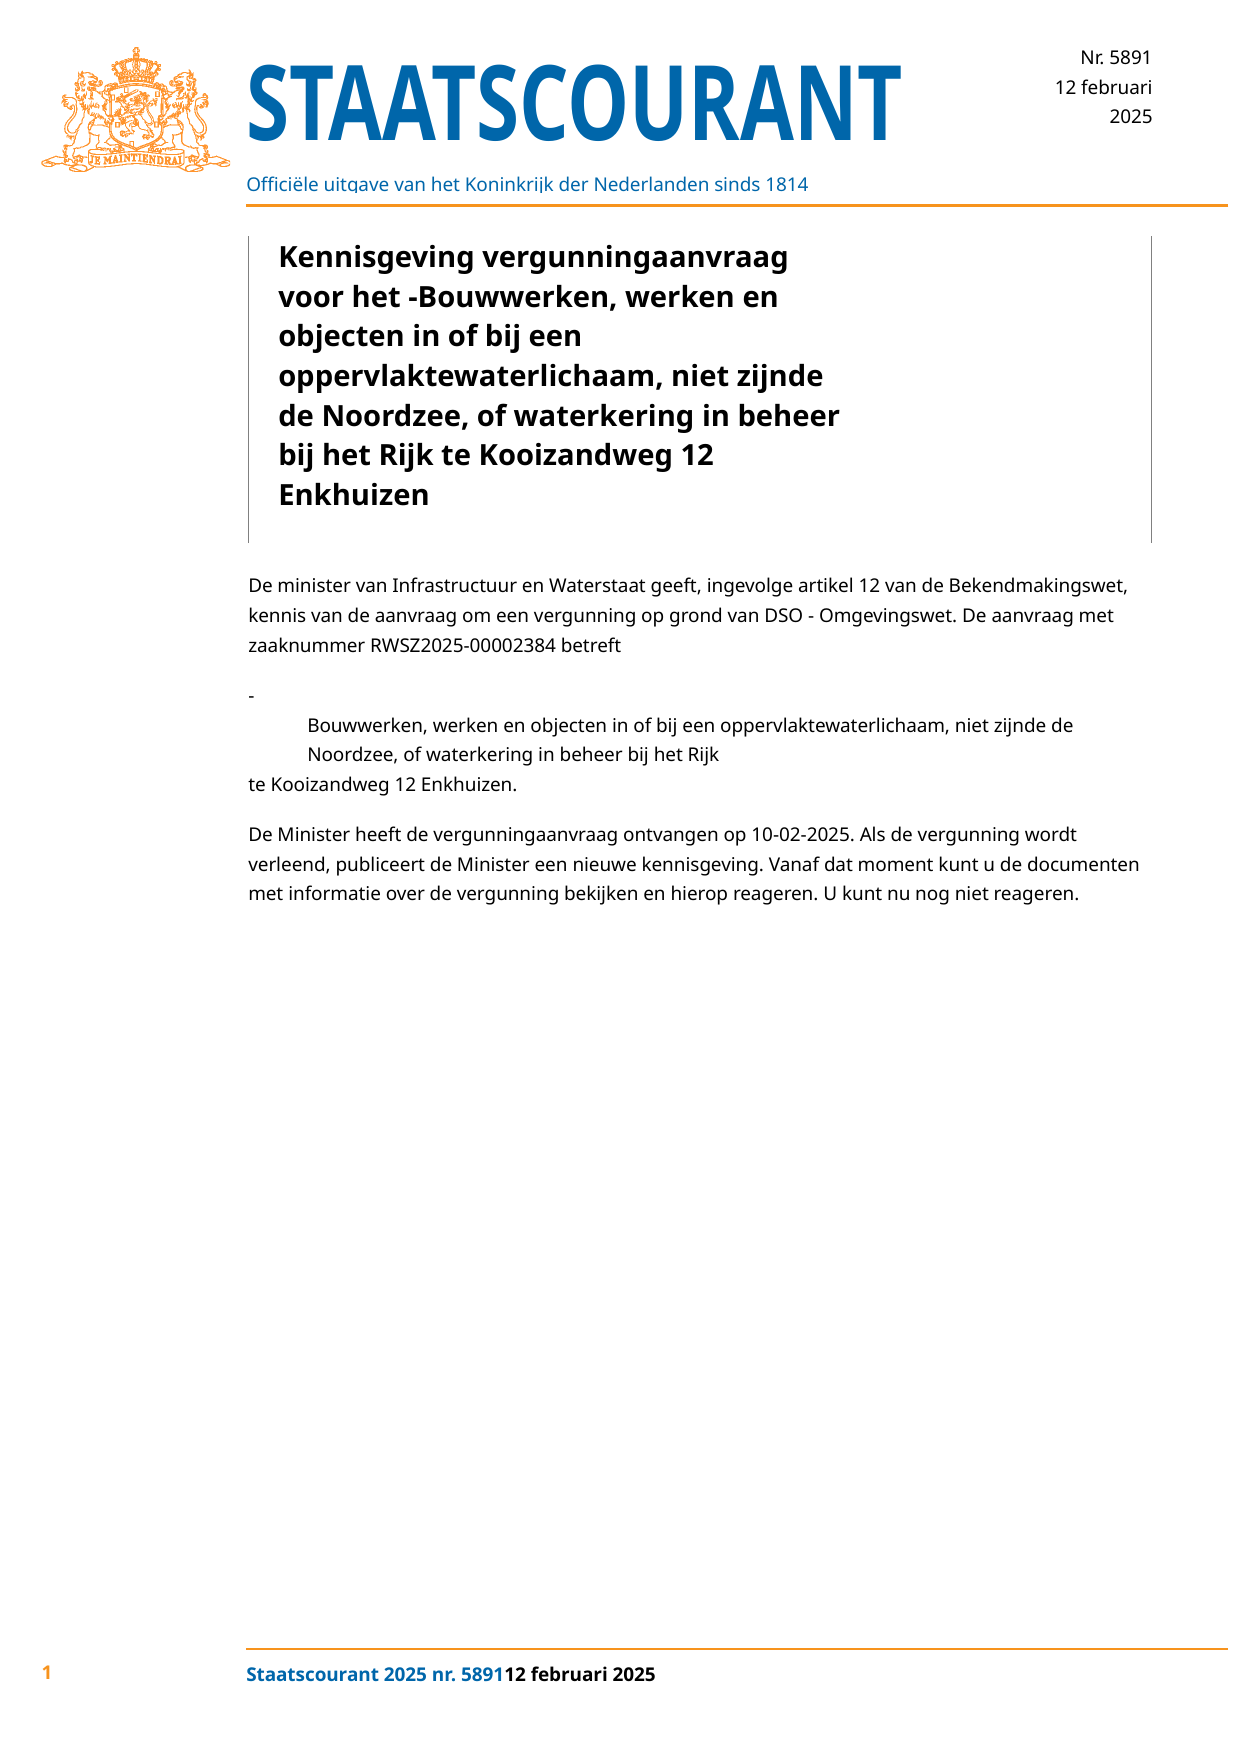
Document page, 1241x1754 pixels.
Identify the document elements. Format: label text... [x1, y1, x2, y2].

text te Kooizandweg 12 Enkhuizen. [248, 771, 1152, 797]
table_header [850, 414, 1151, 543]
text De Minister heeft de vergunningaanvraag ontvangen op 10-02-2025. Als de vergunning wordt verleend, publiceert de Minister een nieuwe kennisgeving. Vanaf dat moment kunt u de documenten met informatie over de vergunning bekijken en hierop reageren. U kunt nu nog niet reageren. [248, 821, 1152, 906]
picture [41, 47, 231, 172]
table_header [850, 236, 912, 413]
table_header Kennisgeving vergunningaanvraag voor het -Bouwwerken, werken en objecten in of bij een oppervlaktewaterlichaam, niet zijnde de Noordzee, of waterkering in beheer bij het Rijk te Kooizandweg 12 Enkhuizen [249, 236, 850, 543]
text De minister van Infrastructuur en Waterstaat geeft, ingevolge artikel 12 van de Bekendmakingswet, kennis van de aanvraag om een vergunning op grond van DSO - Omgevingswet. De aanvraag met zaaknummer RWSZ2025-00002384 betreft [248, 573, 1152, 658]
table_header [1090, 236, 1151, 413]
picture [912, 236, 1090, 414]
list Bouwwerken, werken en objecten in of bij een oppervlaktewaterlichaam, niet zijnde de Noordzee, of waterkering in beheer bij het Rijk [248, 712, 1152, 767]
